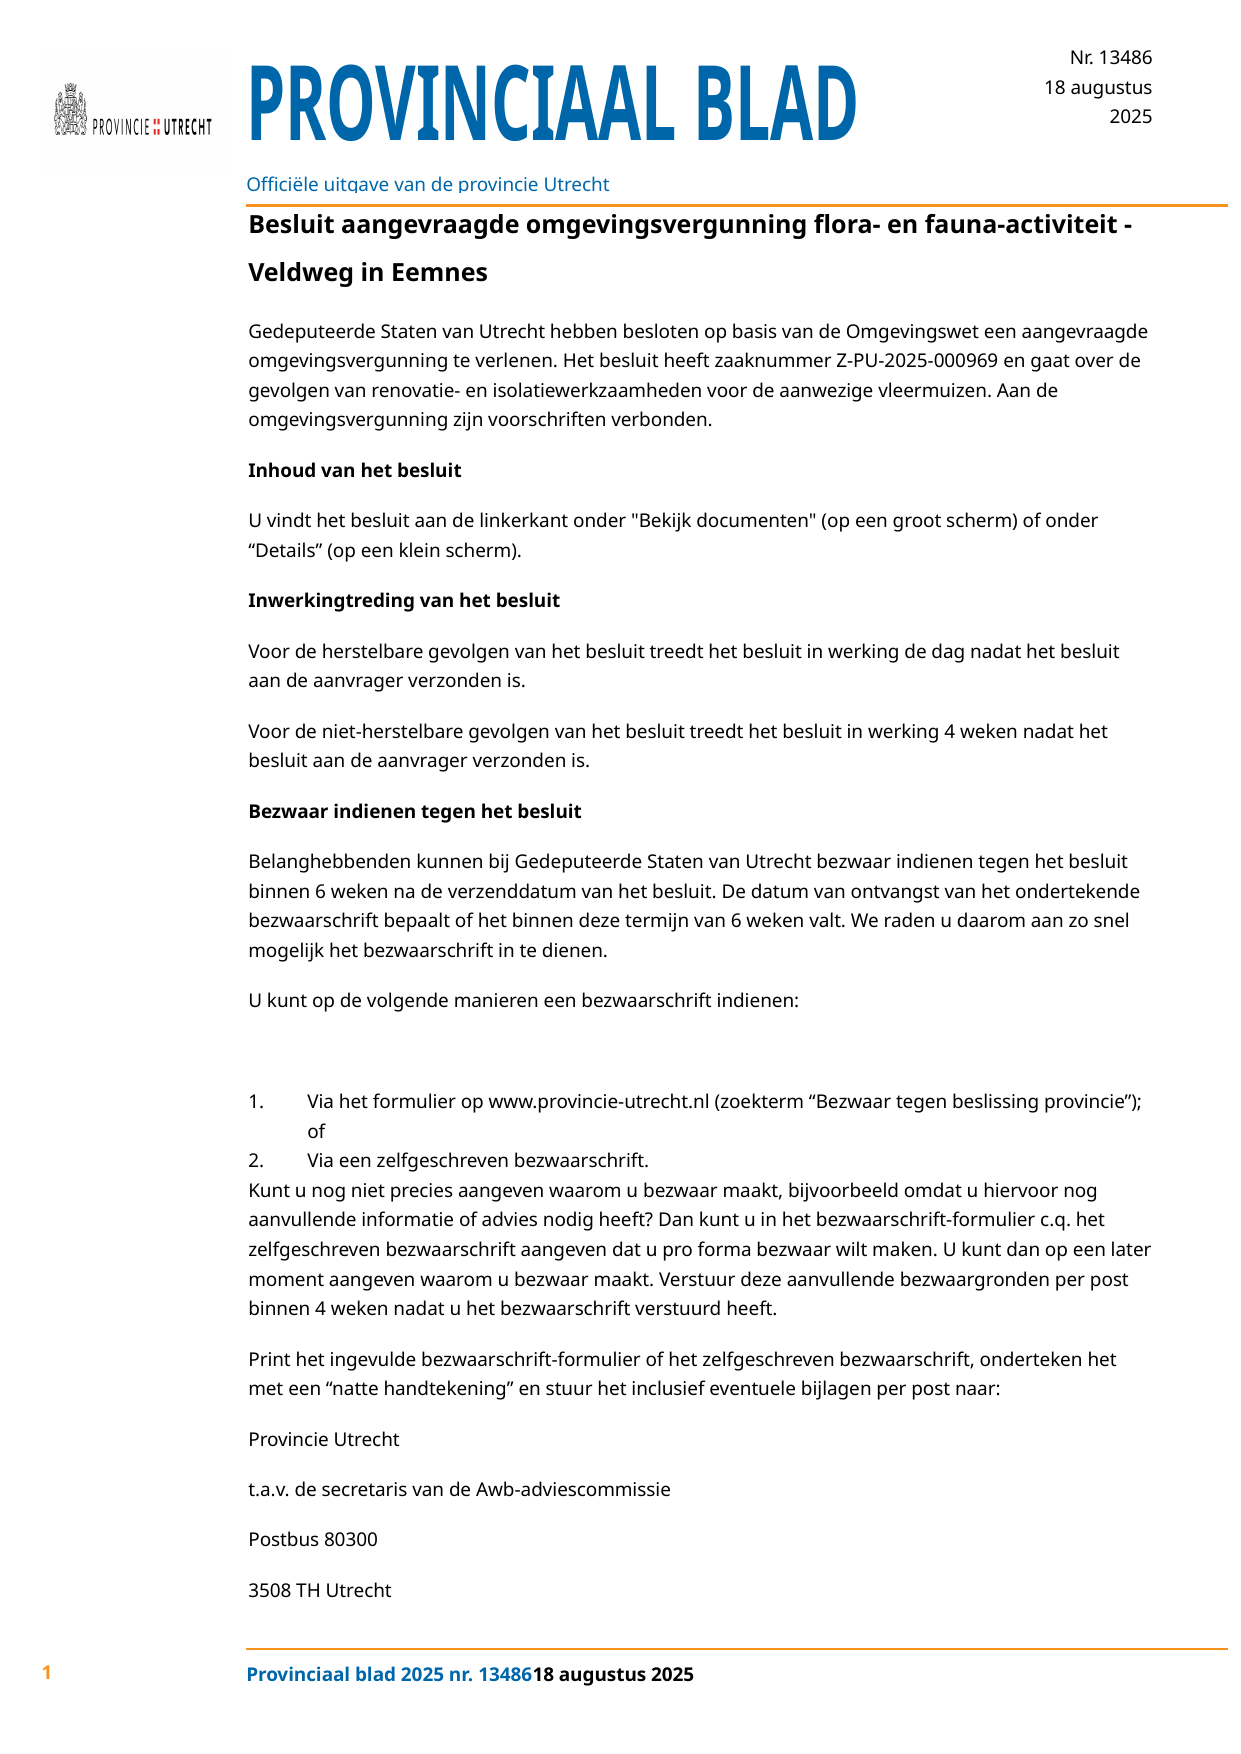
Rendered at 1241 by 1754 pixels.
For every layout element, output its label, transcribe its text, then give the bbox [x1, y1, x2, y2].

text Provincie Utrecht [248, 1426, 1152, 1452]
text t.a.v. de secretaris van de Awb-adviescommissie [248, 1476, 1152, 1502]
list Via een zelfgeschreven bezwaarschrift. [248, 1147, 1152, 1173]
text Belanghebbenden kunnen bij Gedeputeerde Staten van Utrecht bezwaar indienen tegen het besluit binnen 6 weken na de verzenddatum van het besluit. De datum van ontvangst van het ondertekende bezwaarschrift bepaalt of het binnen deze termijn van 6 weken valt. We raden u daarom aan zo snel mogelijk het bezwaarschrift in te dienen. [248, 848, 1152, 963]
text U vindt het besluit aan de linkerkant onder "Bekijk documenten" (op een groot scherm) of onder “Details” (op een klein scherm). [248, 507, 1152, 563]
picture [41, 47, 231, 172]
text Kunt u nog niet precies aangeven waarom u bezwaar maakt, bijvoorbeeld omdat u hiervoor nog aanvullende informatie of advies nodig heeft? Dan kunt u in het bezwaarschrift-formulier c.q. het zelfgeschreven bezwaarschrift aangeven dat u pro forma bezwaar wilt maken. U kunt dan op een later moment aangeven waarom u bezwaar maakt. Verstuur deze aanvullende bezwaargronden per post binnen 4 weken nadat u het bezwaarschrift verstuurd heeft. [248, 1177, 1152, 1321]
text 3508 TH Utrecht [248, 1577, 1152, 1603]
text Print het ingevulde bezwaarschrift-formulier of het zelfgeschreven bezwaarschrift, onderteken het met een “natte handtekening” en stuur het inclusief eventuele bijlagen per post naar: [248, 1346, 1152, 1401]
text Inwerkingtreding van het besluit [248, 587, 1152, 613]
text Postbus 80300 [248, 1527, 1152, 1552]
text Voor de niet-herstelbare gevolgen van het besluit treedt het besluit in werking 4 weken nadat het besluit aan de aanvrager verzonden is. [248, 718, 1152, 773]
text Voor de herstelbare gevolgen van het besluit treedt het besluit in werking de dag nadat het besluit aan de aanvrager verzonden is. [248, 638, 1152, 693]
text Inhoud van het besluit [248, 457, 1152, 483]
text Bezwaar indienen tegen het besluit [248, 798, 1152, 824]
list Via het formulier op www.provincie-utrecht.nl (zoekterm “Bezwaar tegen beslissing provincie”); of [248, 1088, 1152, 1144]
text U kunt op de volgende manieren een bezwaarschrift indienen: [248, 987, 1152, 1013]
text Gedeputeerde Staten van Utrecht hebben besloten op basis van de Omgevingswet een aangevraagde omgevingsvergunning te verlenen. Het besluit heeft zaaknummer Z-PU-2025-000969 en gaat over de gevolgen van renovatie- en isolatiewerkzaamheden voor de aanwezige vleermuizen. Aan de omgevingsvergunning zijn voorschriften verbonden. [248, 318, 1152, 432]
text Besluit aangevraagde omgevingsvergunning flora- en fauna-activiteit - Veldweg in Eemnes [248, 207, 1152, 288]
